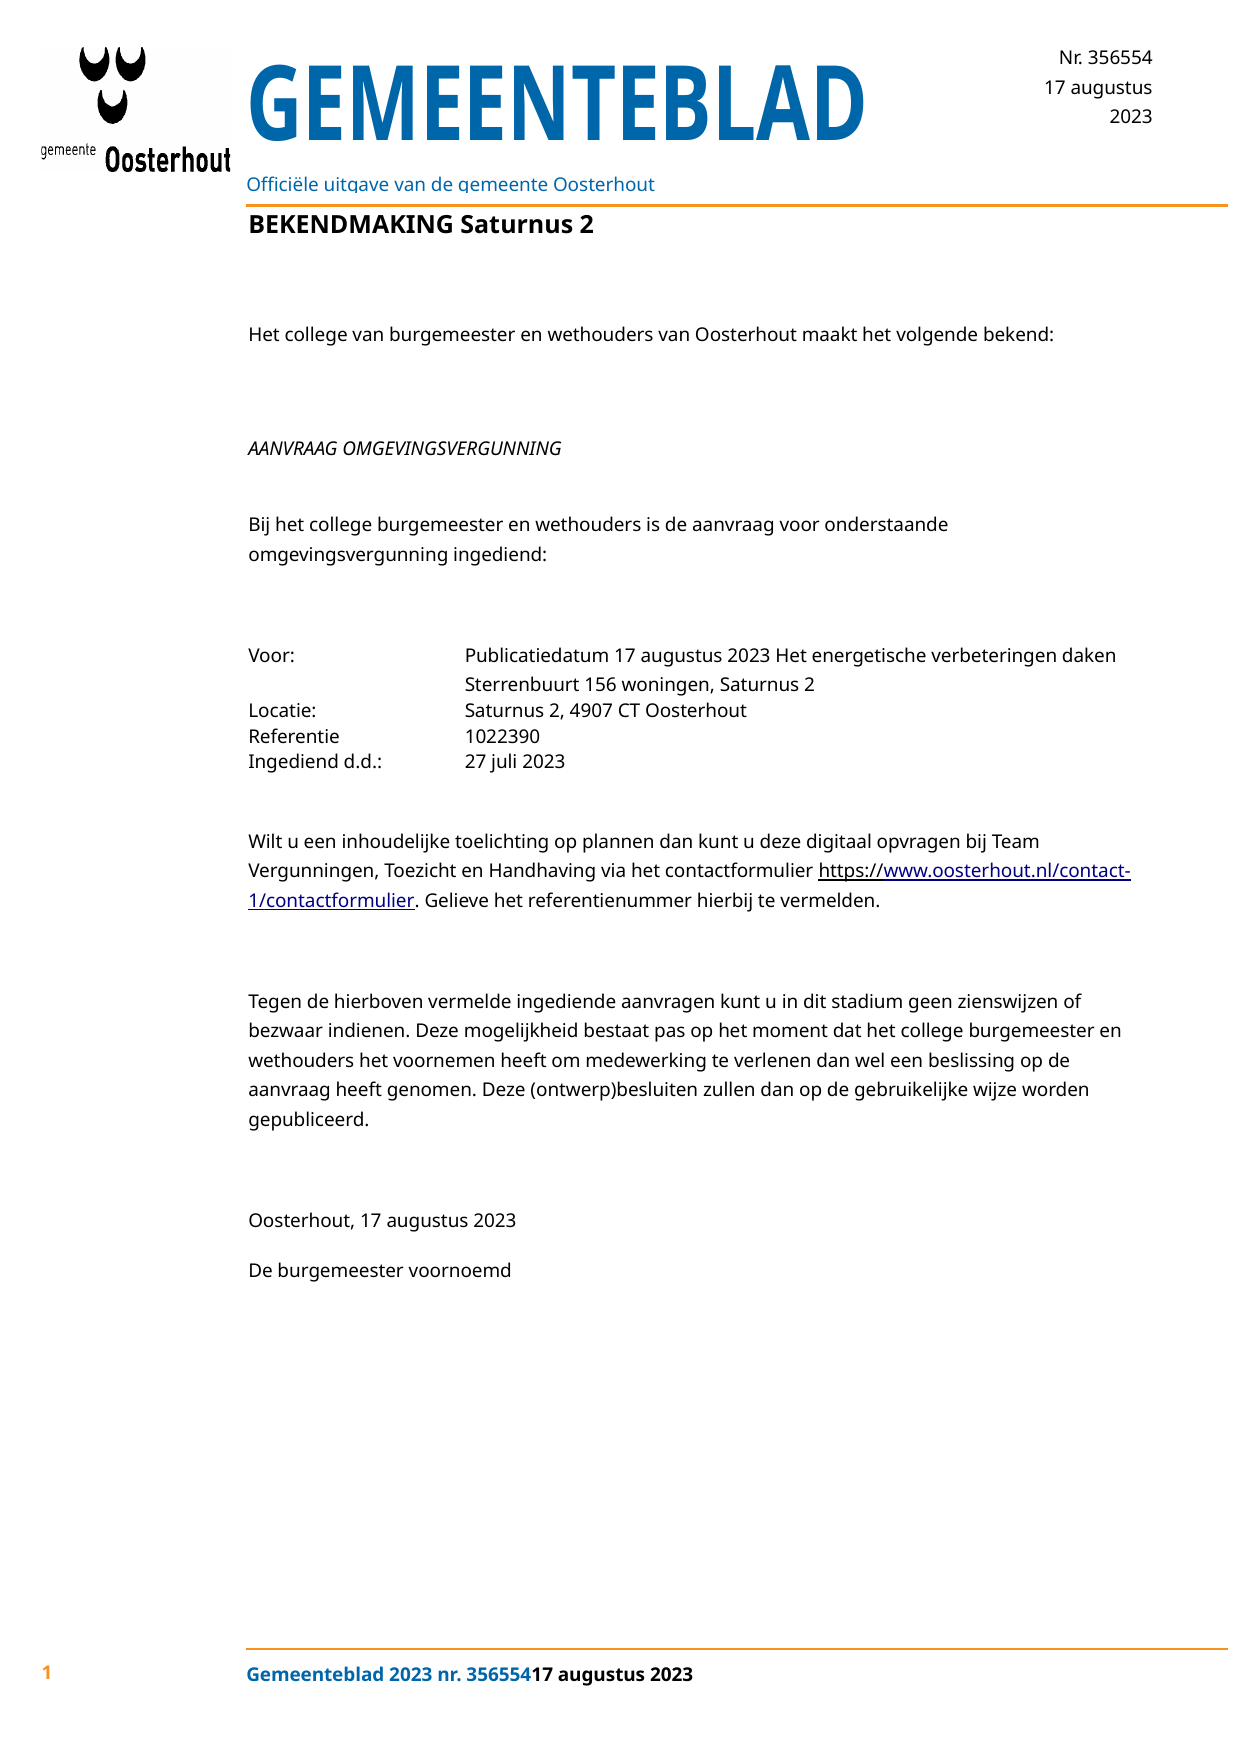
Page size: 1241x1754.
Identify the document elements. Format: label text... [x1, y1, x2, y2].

text Oosterhout, 17 augustus 2023 [248, 1207, 1152, 1233]
text De burgemeester voornoemd [248, 1257, 1152, 1283]
table_header Voor: [248, 642, 464, 697]
table_cell 1022390 [465, 723, 1152, 748]
text Wilt u een inhoudelijke toelichting op plannen dan kunt u deze digitaal opvragen bij Team Vergunningen, Toezicht en Handhaving via het contactformulier https://www.oosterhout.nl/contact-1/contactformulier. Gelieve het referentienummer hierbij te vermelden. [248, 828, 1152, 913]
text AANVRAAG OMGEVINGSVERGUNNING [248, 435, 1152, 461]
text Het college van burgemeester en wethouders van Oosterhout maakt het volgende bekend: [248, 321, 1152, 346]
text Bij het college burgemeester en wethouders is de aanvraag voor onderstaande omgevingsvergunning ingediend: [248, 511, 1152, 567]
text BEKENDMAKING Saturnus 2 [248, 207, 1152, 241]
table_cell 27 juli 2023 [465, 749, 1152, 774]
table_cell Ingediend d.d.: [248, 749, 464, 774]
picture [41, 47, 231, 172]
table_cell Referentie [248, 723, 464, 748]
text Tegen de hierboven vermelde ingediende aanvragen kunt u in dit stadium geen zienswijzen of bezwaar indienen. Deze mogelijkheid bestaat pas op het moment dat het college burgemeester en wethouders het voornemen heeft om medewerking te verlenen dan wel een beslissing op de aanvraag heeft genomen. Deze (ontwerp)besluiten zullen dan op de gebruikelijke wijze worden gepubliceerd. [248, 988, 1152, 1132]
table_cell Saturnus 2, 4907 CT Oosterhout [465, 697, 1152, 723]
table_header Publicatiedatum 17 augustus 2023 Het energetische verbeteringen daken Sterrenbuurt 156 woningen, Saturnus 2 [465, 642, 1152, 697]
table_cell Locatie: [248, 697, 464, 723]
